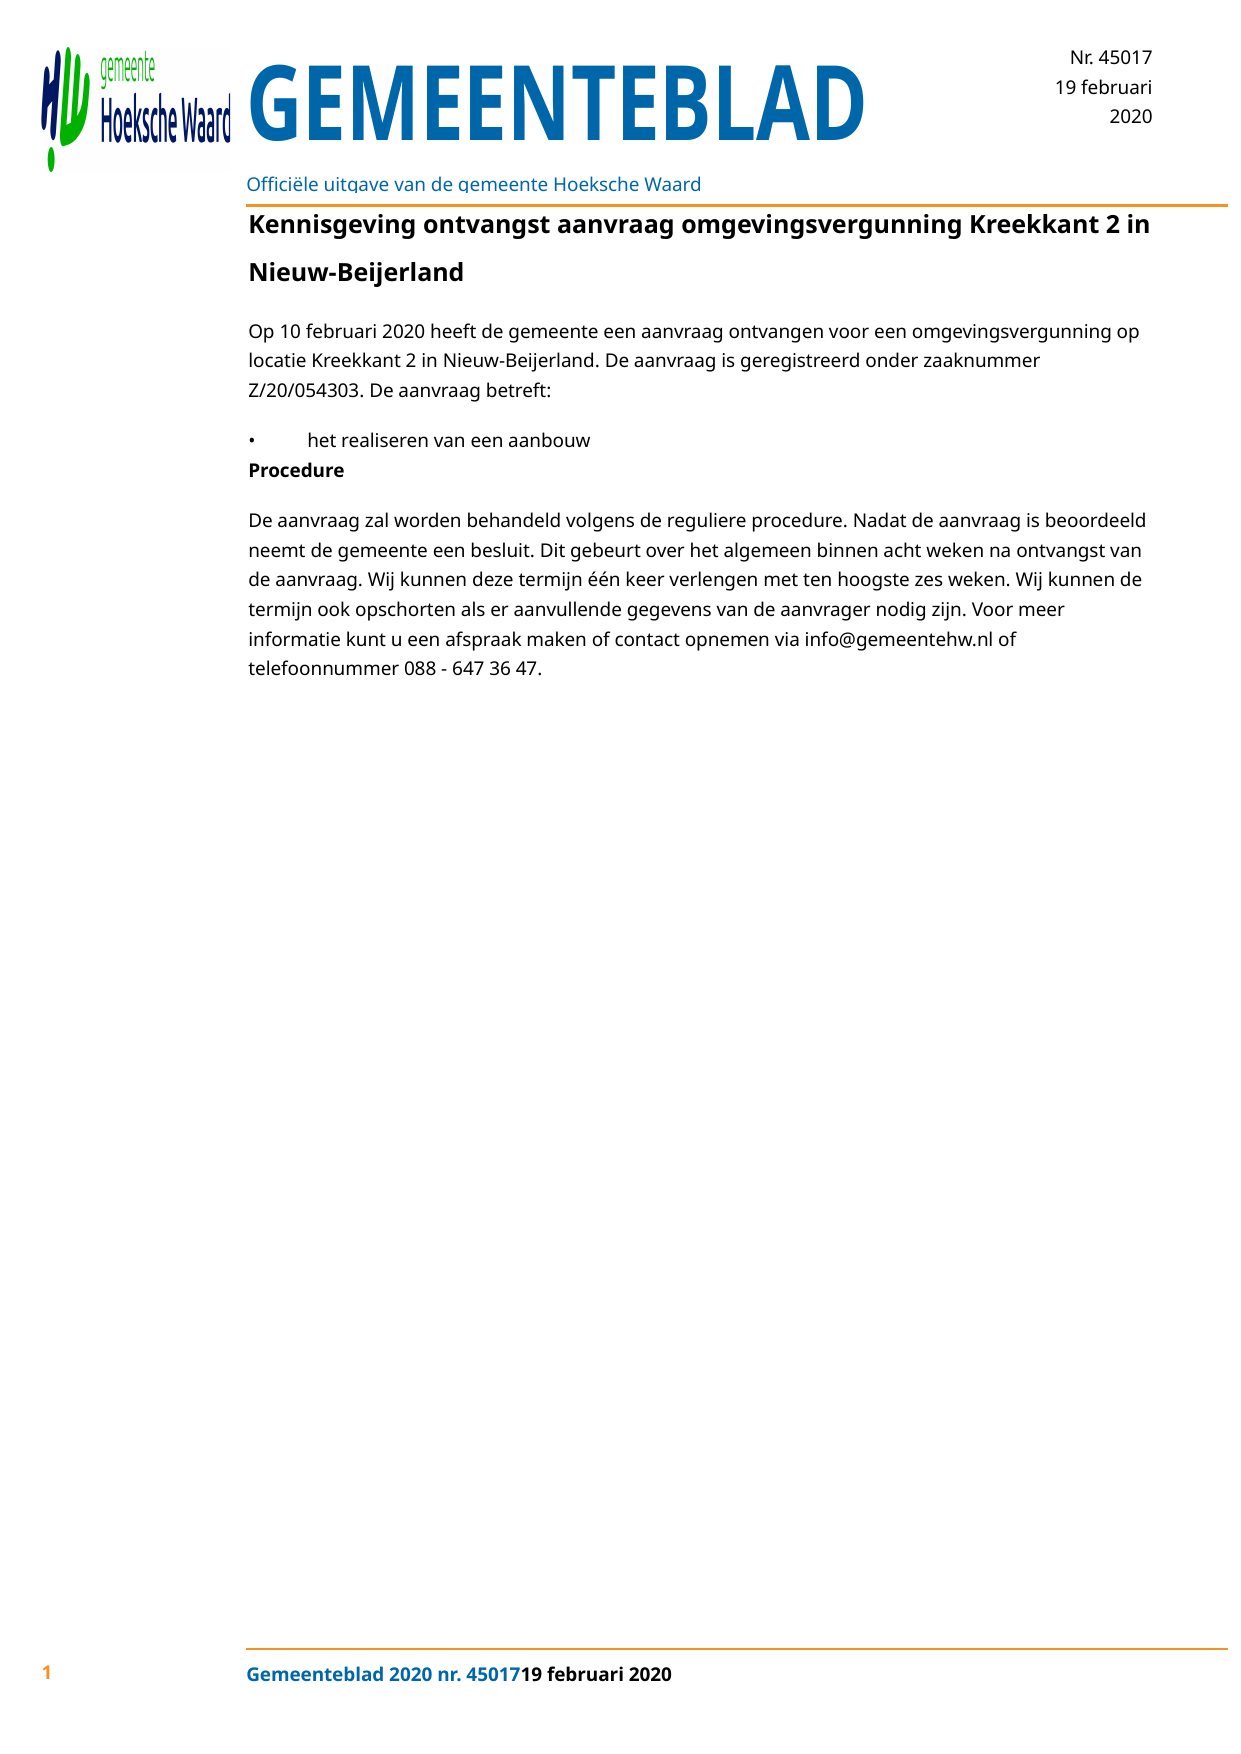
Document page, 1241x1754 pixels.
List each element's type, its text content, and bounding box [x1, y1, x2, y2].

picture [41, 47, 231, 172]
text Op 10 februari 2020 heeft de gemeente een aanvraag ontvangen voor een omgevingsvergunning op locatie Kreekkant 2 in Nieuw-Beijerland. De aanvraag is geregistreerd onder zaaknummer Z/20/054303. De aanvraag betreft: [248, 318, 1152, 403]
text Procedure [248, 457, 1152, 483]
text De aanvraag zal worden behandeld volgens de reguliere procedure. Nadat de aanvraag is beoordeeld neemt de gemeente een besluit. Dit gebeurt over het algemeen binnen acht weken na ontvangst van de aanvraag. Wij kunnen deze termijn één keer verlengen met ten hoogste zes weken. Wij kunnen de termijn ook opschorten als er aanvullende gegevens van de aanvrager nodig zijn. Voor meer informatie kunt u een afspraak maken of contact opnemen via info@gemeentehw.nl of telefoonnummer 088 - 647 36 47. [248, 507, 1152, 681]
list het realiseren van een aanbouw [248, 427, 1152, 453]
text Kennisgeving ontvangst aanvraag omgevingsvergunning Kreekkant 2 in Nieuw-Beijerland [248, 207, 1152, 288]
